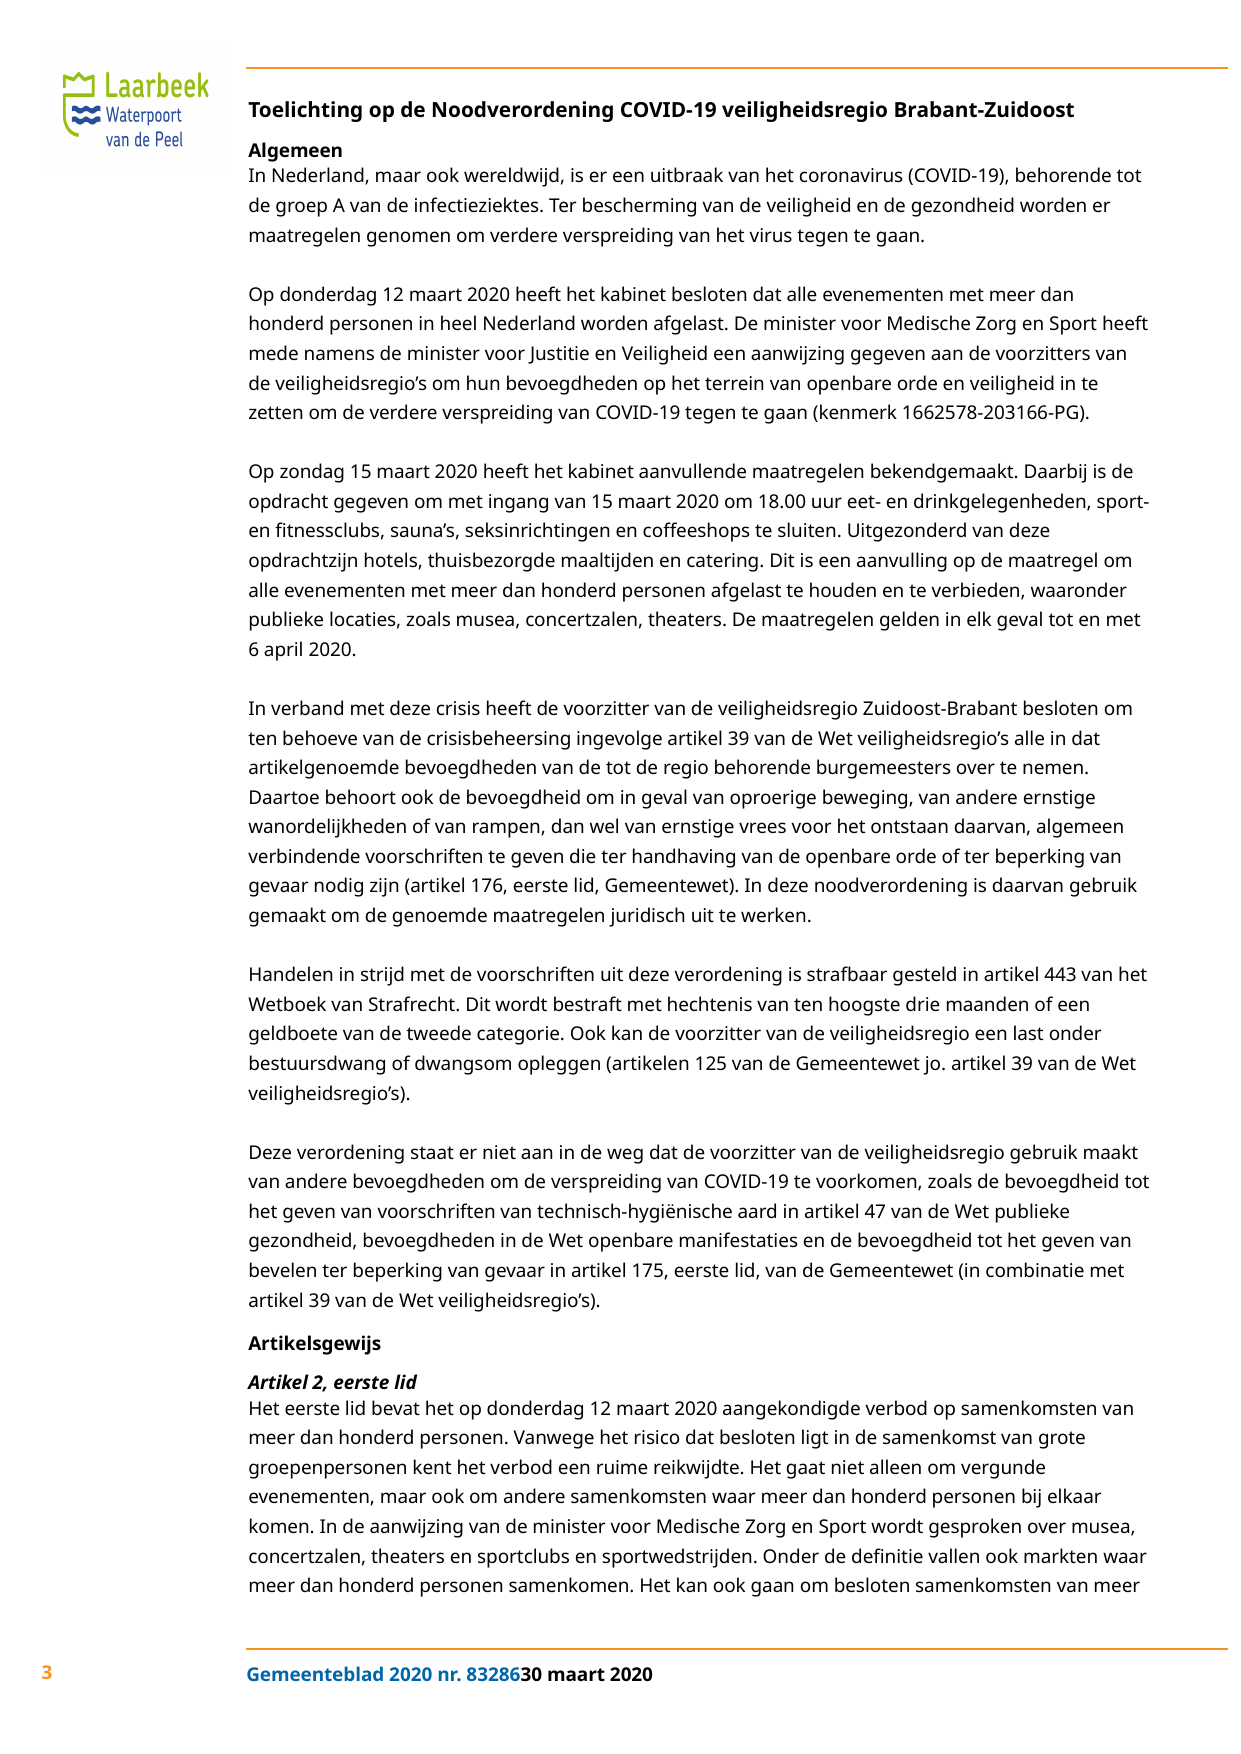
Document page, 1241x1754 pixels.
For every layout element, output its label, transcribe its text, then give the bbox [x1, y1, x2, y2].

text In verband met deze crisis heeft de voorzitter van de veiligheidsregio Zuidoost-Brabant besloten om ten behoeve van de crisisbeheersing ingevolge artikel 39 van de Wet veiligheidsregio’s alle in dat artikelgenoemde bevoegdheden van de tot de regio behorende burgemeesters over te nemen. Daartoe behoort ook de bevoegdheid om in geval van oproerige beweging, van andere ernstige wanordelijkheden of van rampen, dan wel van ernstige vrees voor het ontstaan daarvan, algemeen verbindende voorschriften te geven die ter handhaving van de openbare orde of ter beperking van gevaar nodig zijn (artikel 176, eerste lid, Gemeentewet). In deze noodverordening is daarvan gebruik gemaakt om de genoemde maatregelen juridisch uit te werken. [248, 695, 1152, 928]
text Op zondag 15 maart 2020 heeft het kabinet aanvullende maatregelen bekendgemaakt. Daarbij is de opdracht gegeven om met ingang van 15 maart 2020 om 18.00 uur eet- en drinkgelegenheden, sport- en fitnessclubs, sauna’s, seksinrichtingen en coffeeshops te sluiten. Uitgezonderd van deze opdrachtzijn hotels, thuisbezorgde maaltijden en catering. Dit is een aanvulling op de maatregel om alle evenementen met meer dan honderd personen afgelast te houden en te verbieden, waaronder publieke locaties, zoals musea, concertzalen, theaters. De maatregelen gelden in elk geval tot en met 6 april 2020. [248, 458, 1152, 662]
text Artikelsgewijs [248, 1330, 1152, 1356]
text Artikel 2, eerste lid [248, 1369, 1152, 1395]
text Deze verordening staat er niet aan in de weg dat de voorzitter van de veiligheidsregio gebruik maakt van andere bevoegdheden om de verspreiding van COVID-19 te voorkomen, zoals de bevoegdheid tot het geven van voorschriften van technisch-hygiënische aard in artikel 47 van de Wet publieke gezondheid, bevoegdheden in de Wet openbare manifestaties en de bevoegdheid tot het geven van bevelen ter beperking van gevaar in artikel 175, eerste lid, van de Gemeentewet (in combinatie met artikel 39 van de Wet veiligheidsregio’s). [248, 1139, 1152, 1312]
text In Nederland, maar ook wereldwijd, is er een uitbraak van het coronavirus (COVID-19), behorende tot de groep A van de infectieziektes. Ter bescherming van de veiligheid en de gezondheid worden er maatregelen genomen om verdere verspreiding van het virus tegen te gaan. [248, 163, 1152, 247]
text Op donderdag 12 maart 2020 heeft het kabinet besloten dat alle evenementen met meer dan honderd personen in heel Nederland worden afgelast. De minister voor Medische Zorg en Sport heeft mede namens de minister voor Justitie en Veiligheid een aanwijzing gegeven aan de voorzitters van de veiligheidsregio’s om hun bevoegdheden op het terrein van openbare orde en veiligheid in te zetten om de verdere verspreiding van COVID-19 tegen te gaan (kenmerk 1662578-203166-PG). [248, 281, 1152, 425]
text Toelichting op de Noodverordening COVID-19 veiligheidsregio Brabant-Zuidoost [248, 95, 1152, 123]
text Algemeen [248, 137, 1152, 163]
picture [41, 47, 231, 172]
text Handelen in strijd met de voorschriften uit deze verordening is strafbaar gesteld in artikel 443 van het Wetboek van Strafrecht. Dit wordt bestraft met hechtenis van ten hoogste drie maanden of een geldboete van de tweede categorie. Ook kan de voorzitter van de veiligheidsregio een last onder bestuursdwang of dwangsom opleggen (artikelen 125 van de Gemeentewet jo. artikel 39 van de Wet veiligheidsregio’s). [248, 961, 1152, 1105]
text Het eerste lid bevat het op donderdag 12 maart 2020 aangekondigde verbod op samenkomsten van meer dan honderd personen. Vanwege het risico dat besloten ligt in de samenkomst van grote groepenpersonen kent het verbod een ruime reikwijdte. Het gaat niet alleen om vergunde evenementen, maar ook om andere samenkomsten waar meer dan honderd personen bij elkaar komen. In de aanwijzing van de minister voor Medische Zorg en Sport wordt gesproken over musea, concertzalen, theaters en sportclubs en sportwedstrijden. Onder de definitie vallen ook markten waar meer dan honderd personen samenkomen. Het kan ook gaan om besloten samenkomsten van meer [248, 1395, 1152, 1598]
